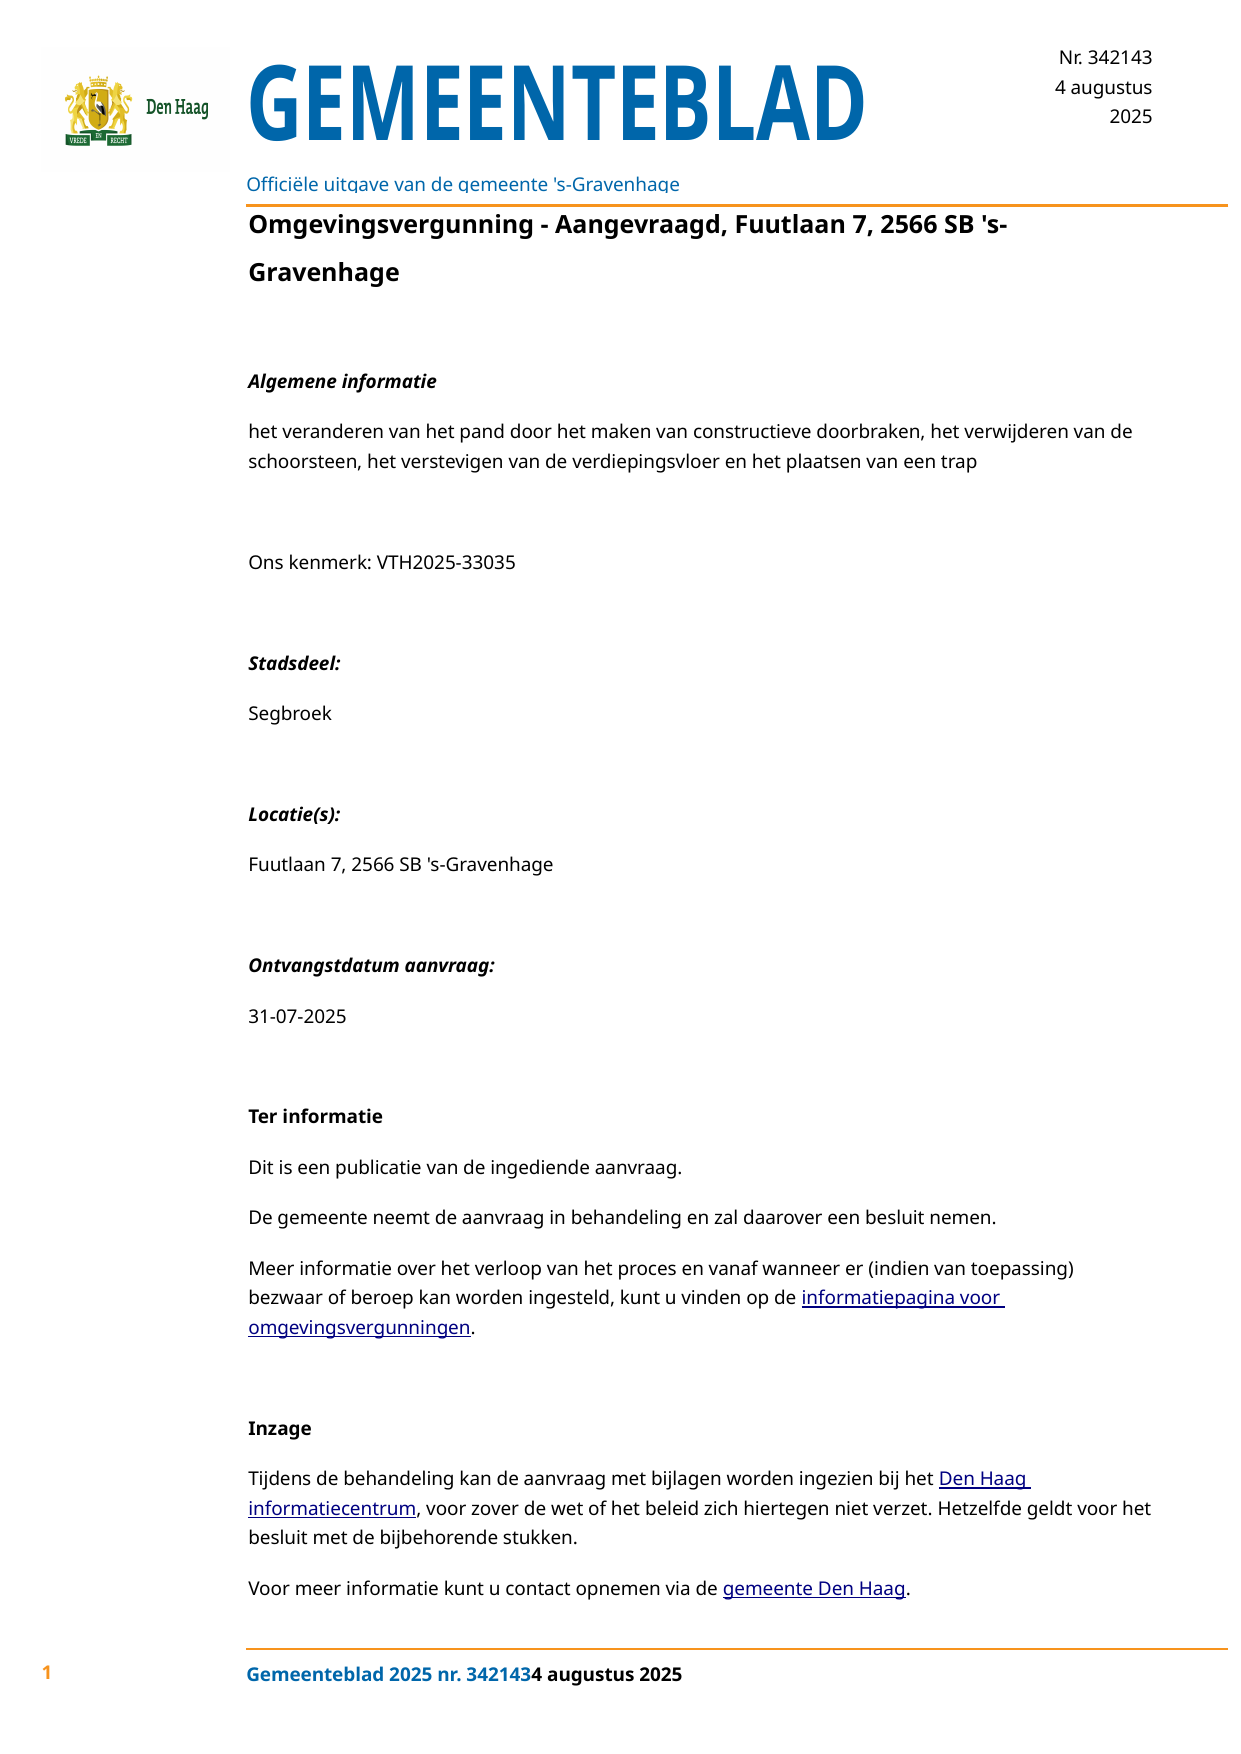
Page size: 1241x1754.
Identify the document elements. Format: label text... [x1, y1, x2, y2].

text Meer informatie over het verloop van het proces en vanaf wanneer er (indien van toepassing) bezwaar of beroep kan worden ingesteld, kunt u vinden op de informatiepagina voor omgevingsvergunningen. [248, 1255, 1152, 1340]
text Ter informatie [248, 1104, 1152, 1129]
text Ons kenmerk: VTH2025-33035 [248, 549, 1152, 575]
text De gemeente neemt de aanvraag in behandeling en zal daarover een besluit nemen. [248, 1204, 1152, 1230]
text Omgevingsvergunning - Aangevraagd, Fuutlaan 7, 2566 SB 's-Gravenhage [248, 207, 1152, 288]
text 31-07-2025 [248, 1003, 1152, 1029]
text het veranderen van het pand door het maken van constructieve doorbraken, het verwijderen van de schoorsteen, het verstevigen van de verdiepingsvloer en het plaatsen van een trap [248, 419, 1152, 474]
text Ontvangstdatum aanvraag: [248, 952, 1152, 978]
text Tijdens de behandeling kan de aanvraag met bijlagen worden ingezien bij het Den Haag informatiecentrum, voor zover de wet of het beleid zich hiertegen niet verzet. Hetzelfde geldt voor het besluit met de bijbehorende stukken. [248, 1465, 1152, 1550]
text Algemene informatie [248, 368, 1152, 394]
picture [41, 47, 231, 172]
text Dit is een publicatie van de ingediende aanvraag. [248, 1154, 1152, 1180]
text Fuutlaan 7, 2566 SB 's-Gravenhage [248, 852, 1152, 877]
text Voor meer informatie kunt u contact opnemen via de gemeente Den Haag. [248, 1575, 1152, 1601]
text Stadsdeel: [248, 650, 1152, 676]
text Inzage [248, 1415, 1152, 1441]
text Locatie(s): [248, 801, 1152, 827]
text Segbroek [248, 700, 1152, 726]
